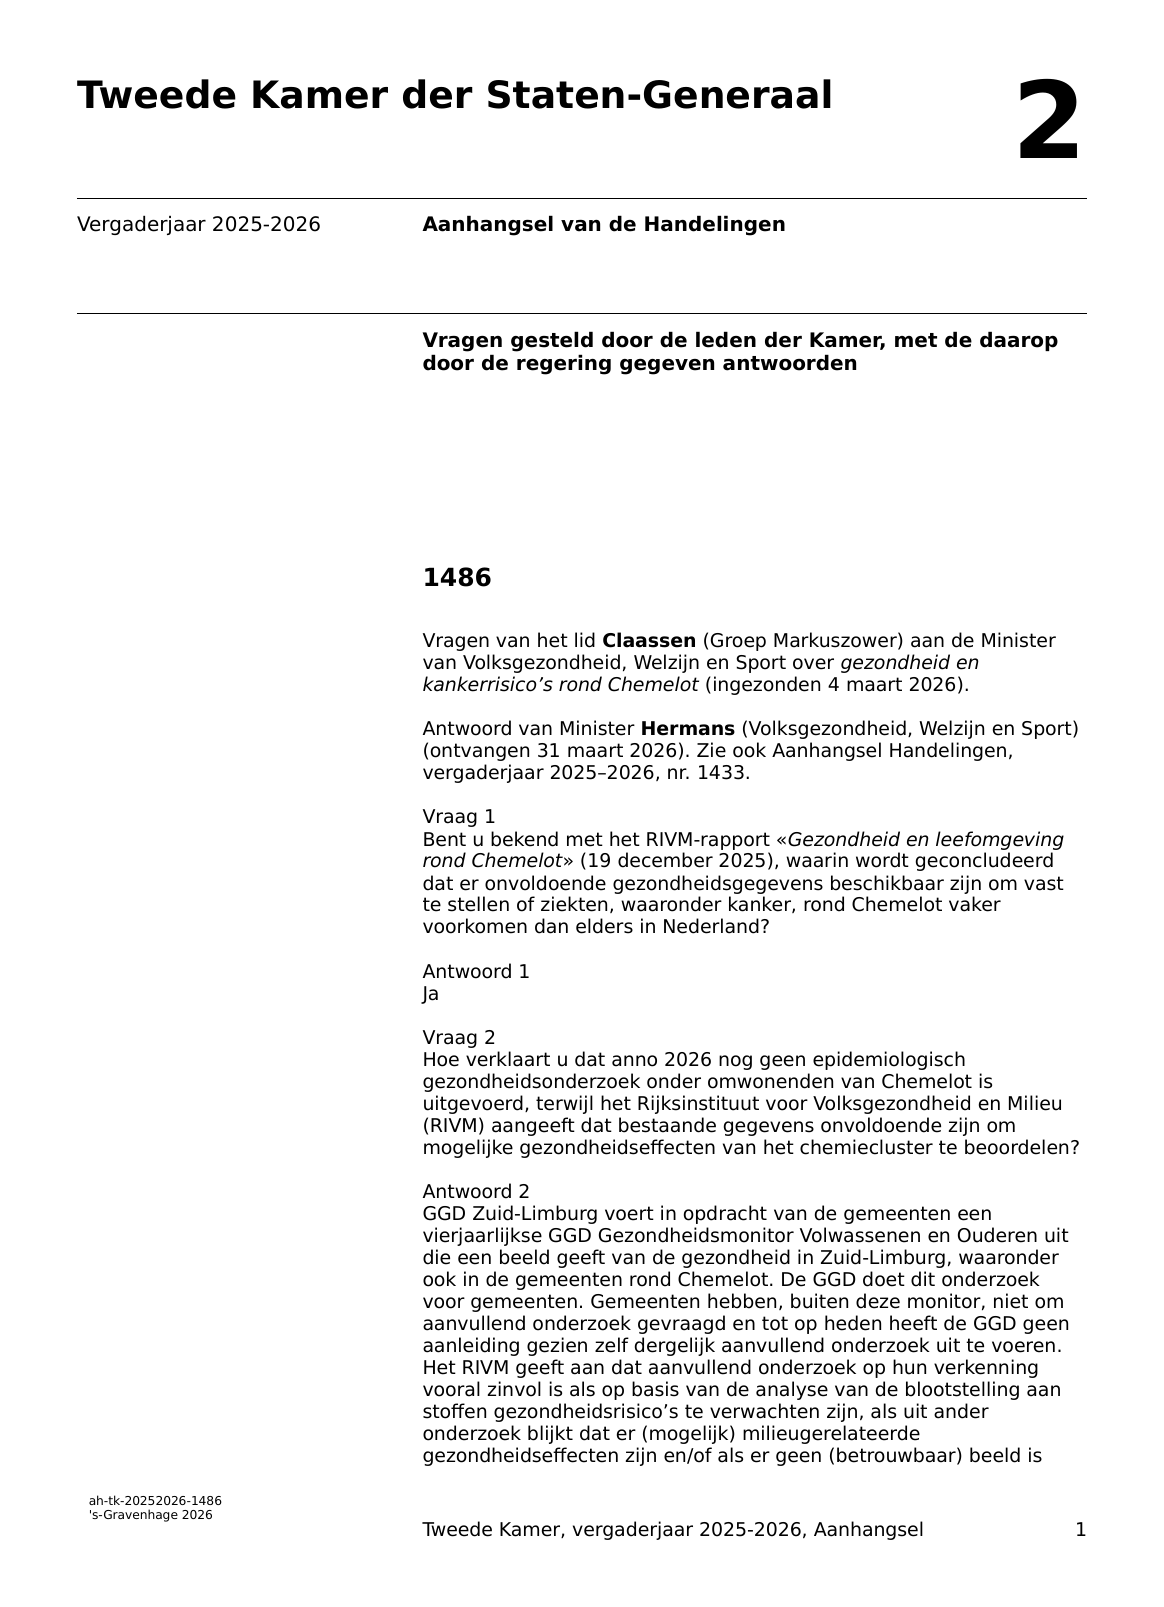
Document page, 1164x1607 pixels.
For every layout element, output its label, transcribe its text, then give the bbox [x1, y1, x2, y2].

text 1486 [422, 563, 1087, 592]
text Ja [422, 982, 1087, 1004]
table_header 2 [886, 59, 1087, 198]
text ah-tk-20252026-1486 [88, 1494, 323, 1508]
text Hoe verklaart u dat anno 2026 nog geen epidemiologisch gezondheidsonderzoek onder omwonenden van Chemelot is uitgevoerd, terwijl het Rijksinstituut voor Volksgezondheid en Milieu (RIVM) aangeeft dat bestaande gegevens onvoldoende zijn om mogelijke gezondheidseffecten van het chemiecluster te beoordelen? [422, 1049, 1087, 1158]
text GGD Zuid-Limburg voert in opdracht van de gemeenten een vierjaarlijkse GGD Gezondheidsmonitor Volwassenen en Ouderen uit die een beeld geeft van de gezondheid in Zuid-Limburg, waaronder ook in de gemeenten rond Chemelot. De GGD doet dit onderzoek voor gemeenten. Gemeenten hebben, buiten deze monitor, niet om aanvullend onderzoek gevraagd en tot op heden heeft de GGD geen aanleiding gezien zelf dergelijk aanvullend onderzoek uit te voeren. Het RIVM geeft aan dat aanvullend onderzoek op hun verkenning vooral zinvol is als op basis van de analyse van de blootstelling aan stoffen gezondheidsrisico’s te verwachten zijn, als uit ander onderzoek blijkt dat er (mogelijk) milieugerelateerde gezondheidseffecten zijn en/of als er geen (betrouwbaar) beeld is [422, 1203, 1087, 1466]
text Bent u bekend met het RIVM-rapport «Gezondheid en leefomgeving rond Chemelot» (19 december 2025), waarin wordt geconcludeerd dat er onvoldoende gezondheidsgegevens beschikbaar zijn om vast te stellen of ziekten, waaronder kanker, rond Chemelot vaker voorkomen dan elders in Nederland? [422, 828, 1087, 938]
text Vraag 2 [422, 1027, 1087, 1049]
table_cell Vergaderjaar 2025-2026 [77, 199, 422, 313]
table_cell Aanhangsel van de Handelingen [422, 199, 1087, 313]
text Antwoord 1 [422, 961, 1087, 982]
text Antwoord 2 [422, 1181, 1087, 1203]
table_cell [77, 314, 422, 375]
table_cell Vragen gesteld door de leden der Kamer, met de daarop door de regering gegeven antwoorden [422, 314, 1087, 375]
text 's-Gravenhage 2026 [88, 1508, 323, 1522]
text Vragen van het lid Claassen (Groep Markuszower) aan de Minister van Volksgezondheid, Welzijn en Sport over gezondheid en kankerrisico’s rond Chemelot (ingezonden 4 maart 2026). [422, 630, 1087, 696]
text Vraag 1 [422, 806, 1087, 828]
table_header Tweede Kamer der Staten-Generaal [77, 59, 886, 198]
text Antwoord van Minister Hermans (Volksgezondheid, Welzijn en Sport) (ontvangen 31 maart 2026). Zie ook Aanhangsel Handelingen, vergaderjaar 2025–2026, nr. 1433. [422, 718, 1087, 784]
